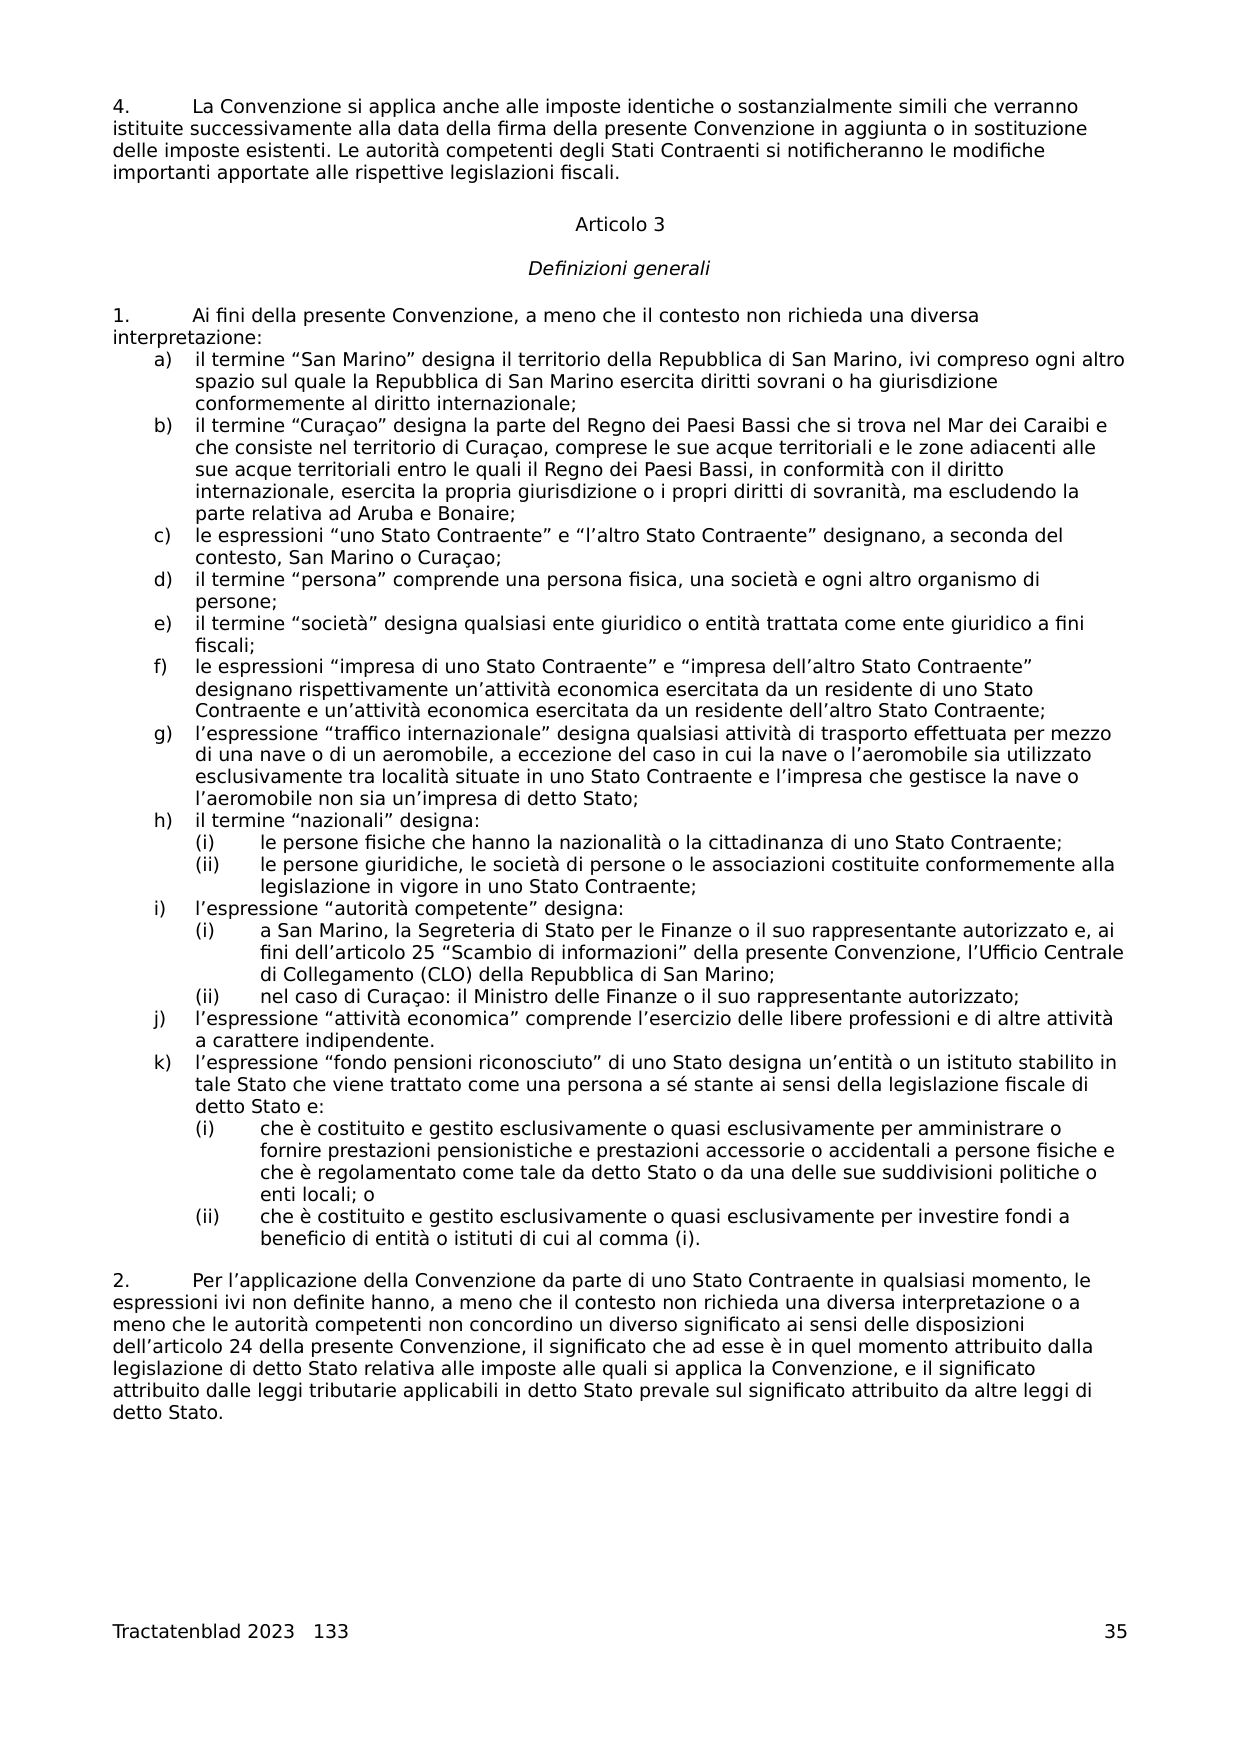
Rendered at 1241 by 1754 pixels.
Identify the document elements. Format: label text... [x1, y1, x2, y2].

text (i) le persone fisiche che hanno la nazionalità o la cittadinanza di uno Stato Contraente; [195, 832, 1128, 854]
text a) il termine “San Marino” designa il territorio della Repubblica di San Marino, ivi compreso ogni altro spazio sul quale la Repubblica di San Marino esercita diritti sovrani o ha giurisdizione conformemente al diritto internazionale; [153, 349, 1128, 415]
text e) il termine “società” designa qualsiasi ente giuridico o entità trattata come ente giuridico a fini fiscali; [153, 612, 1128, 656]
text i) l’espressione “autorità competente” designa: [153, 898, 1128, 920]
text 1. Ai fini della presente Convenzione, a meno che il contesto non richieda una diversa interpretazione: [112, 305, 1128, 349]
text k) l’espressione “fondo pensioni riconosciuto” di uno Stato designa un’entità o un istituto stabilito in tale Stato che viene trattato come una persona a sé stante ai sensi della legislazione fiscale di detto Stato e: [153, 1052, 1128, 1118]
text h) il termine “nazionali” designa: [153, 810, 1128, 832]
text f) le espressioni “impresa di uno Stato Contraente” e “impresa dell’altro Stato Contraente” designano rispettivamente un’attività economica esercitata da un residente di uno Stato Contraente e un’attività economica esercitata da un residente dell’altro Stato Contraente; [153, 656, 1128, 722]
text b) il termine “Curaçao” designa la parte del Regno dei Paesi Bassi che si trova nel Mar dei Caraibi e che consiste nel territorio di Curaçao, comprese le sue acque territoriali e le zone adiacenti alle sue acque territoriali entro le quali il Regno dei Paesi Bassi, in conformità con il diritto internazionale, esercita la propria giurisdizione o i propri diritti di sovranità, ma escludendo la parte relativa ad Aruba e Bonaire; [153, 415, 1128, 524]
text j) l’espressione “attività economica” comprende l’esercizio delle libere professioni e di altre attività a carattere indipendente. [153, 1008, 1128, 1052]
text (ii) nel caso di Curaçao: il Ministro delle Finanze o il suo rappresentante autorizzato; [195, 986, 1128, 1008]
text (ii) le persone giuridiche, le società di persone o le associazioni costituite conformemente alla legislazione in vigore in uno Stato Contraente; [195, 854, 1128, 898]
text c) le espressioni “uno Stato Contraente” e “l’altro Stato Contraente” designano, a seconda del contesto, San Marino o Curaçao; [153, 524, 1128, 568]
text (i) a San Marino, la Segreteria di Stato per le Finanze o il suo rappresentante autorizzato e, ai fini dell’articolo 25 “Scambio di informazioni” della presente Convenzione, l’Ufficio Centrale di Collegamento (CLO) della Repubblica di San Marino; [195, 920, 1128, 986]
subtitle Articolo 3 Definizioni generali [112, 214, 1128, 280]
text 4. La Convenzione si applica anche alle imposte identiche o sostanzialmente simili che verranno istituite successivamente alla data della firma della presente Convenzione in aggiunta o in sostituzione delle imposte esistenti. Le autorità competenti degli Stati Contraenti si notificheranno le modifiche importanti apportate alle rispettive legislazioni fiscali. [112, 96, 1128, 184]
text (ii) che è costituito e gestito esclusivamente o quasi esclusivamente per investire fondi a beneficio di entità o istituti di cui al comma (i). [195, 1206, 1128, 1250]
text d) il termine “persona” comprende una persona fisica, una società e ogni altro organismo di persone; [153, 568, 1128, 612]
text g) l’espressione “traffico internazionale” designa qualsiasi attività di trasporto effettuata per mezzo di una nave o di un aeromobile, a eccezione del caso in cui la nave o l’aeromobile sia utilizzato esclusivamente tra località situate in uno Stato Contraente e l’impresa che gestisce la nave o l’aeromobile non sia un’impresa di detto Stato; [153, 722, 1128, 810]
text 2. Per l’applicazione della Convenzione da parte di uno Stato Contraente in qualsiasi momento, le espressioni ivi non definite hanno, a meno che il contesto non richieda una diversa interpretazione o a meno che le autorità competenti non concordino un diverso significato ai sensi delle disposizioni dell’articolo 24 della presente Convenzione, il significato che ad esse è in quel momento attribuito dalla legislazione di detto Stato relativa alle imposte alle quali si applica la Convenzione, e il significato attribuito dalle leggi tributarie applicabili in detto Stato prevale sul significato attribuito da altre leggi di detto Stato. [112, 1270, 1128, 1424]
text (i) che è costituito e gestito esclusivamente o quasi esclusivamente per amministrare o fornire prestazioni pensionistiche e prestazioni accessorie o accidentali a persone fisiche e che è regolamentato come tale da detto Stato o da una delle sue suddivisioni politiche o enti locali; o [195, 1118, 1128, 1206]
